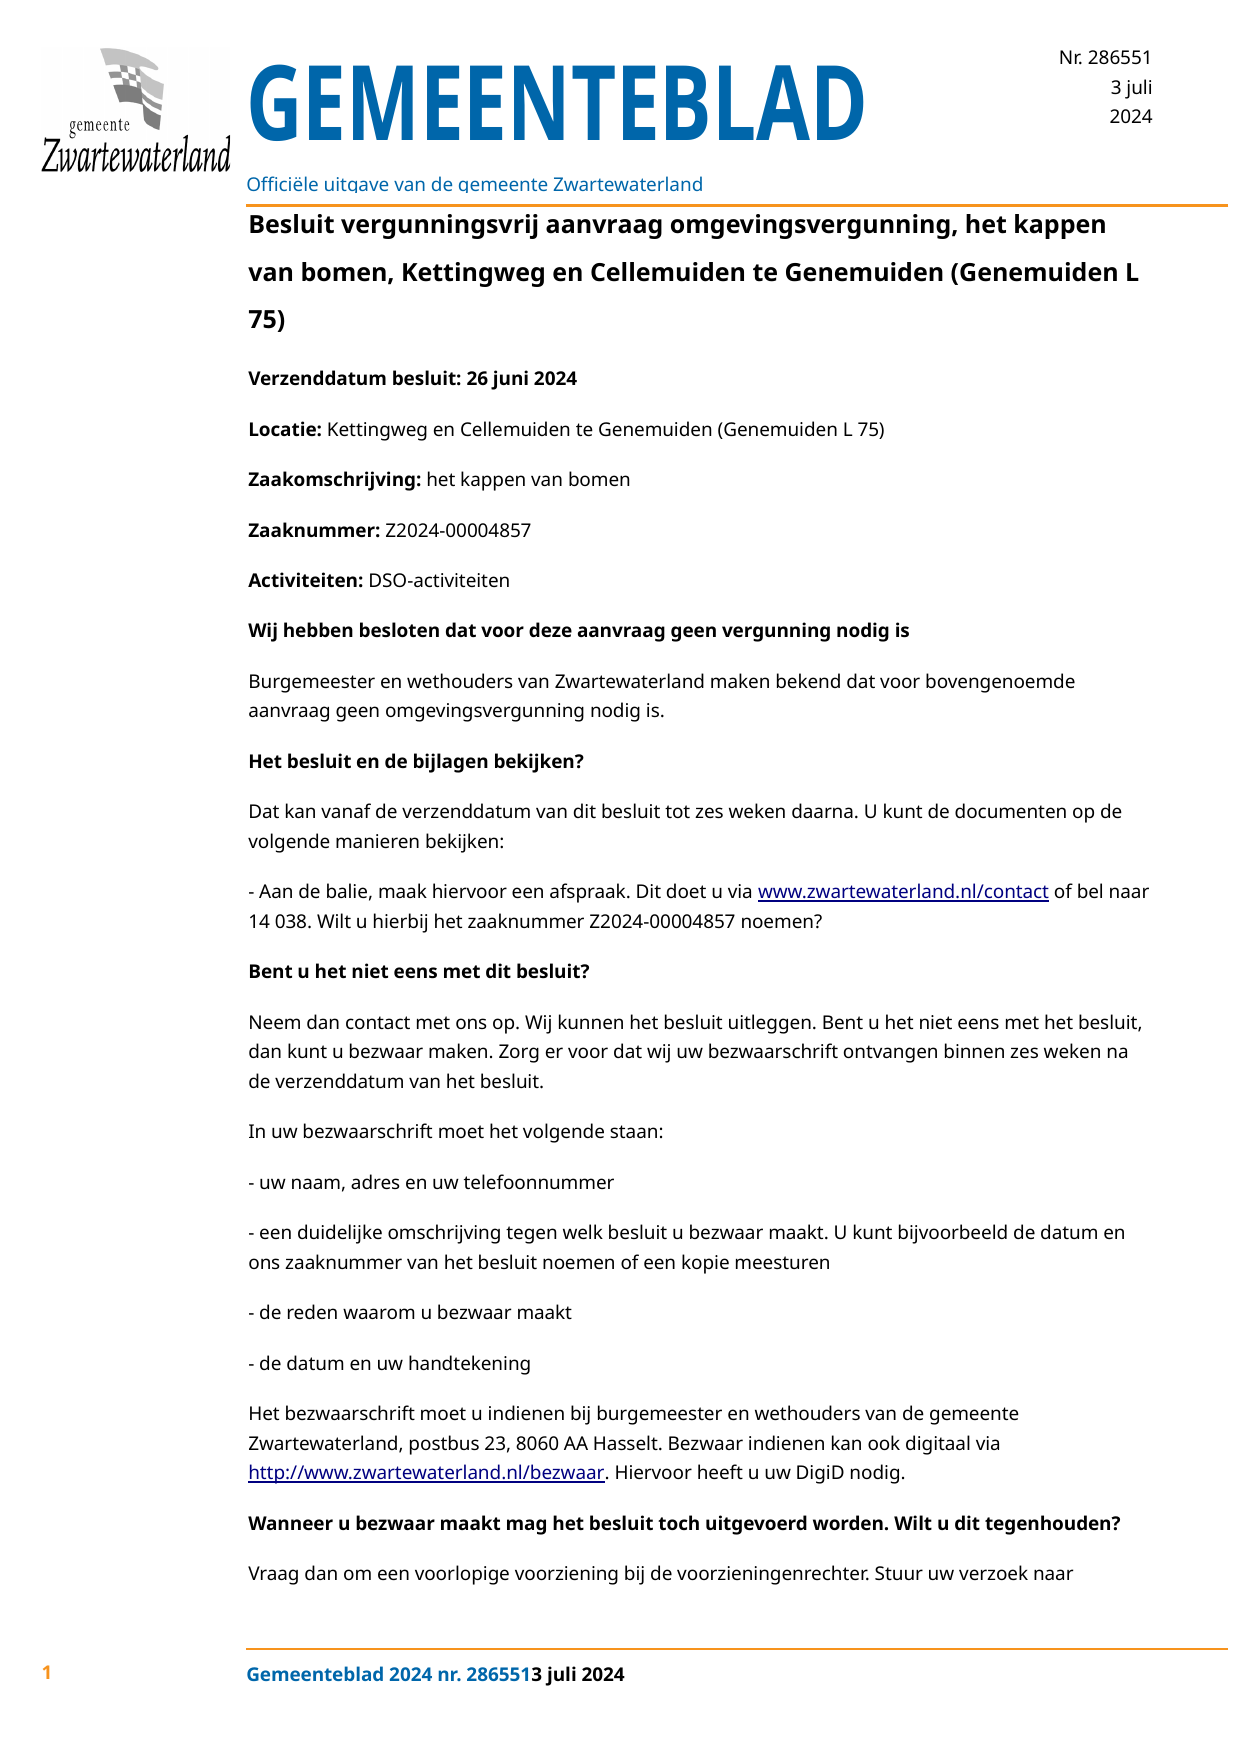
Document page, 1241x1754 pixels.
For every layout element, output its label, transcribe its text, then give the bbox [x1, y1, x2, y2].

text Burgemeester en wethouders van Zwartewaterland maken bekend dat voor bovengenoemde aanvraag geen omgevingsvergunning nodig is. [248, 668, 1152, 723]
text Het besluit en de bijlagen bekijken? [248, 748, 1152, 774]
text Neem dan contact met ons op. Wij kunnen het besluit uitleggen. Bent u het niet eens met het besluit, dan kunt u bezwaar maken. Zorg er voor dat wij uw bezwaarschrift ontvangen binnen zes weken na de verzenddatum van het besluit. [248, 1009, 1152, 1094]
text - uw naam, adres en uw telefoonnummer [248, 1169, 1152, 1194]
text Besluit vergunningsvrij aanvraag omgevingsvergunning, het kappen van bomen, Kettingweg en Cellemuiden te Genemuiden (Genemuiden L 75) [248, 207, 1152, 336]
text In uw bezwaarschrift moet het volgende staan: [248, 1118, 1152, 1144]
text Zaakomschrijving: het kappen van bomen [248, 466, 1152, 492]
text - Aan de balie, maak hiervoor een afspraak. Dit doet u via www.zwartewaterland.nl/contact of bel naar 14 038. Wilt u hierbij het zaaknummer Z2024-00004857 noemen? [248, 878, 1152, 934]
text Het bezwaarschrift moet u indienen bij burgemeester en wethouders van de gemeente Zwartewaterland, postbus 23, 8060 AA Hasselt. Bezwaar indienen kan ook digitaal via http://www.zwartewaterland.nl/bezwaar. Hiervoor heeft u uw DigiD nodig. [248, 1400, 1152, 1485]
text - een duidelijke omschrijving tegen welk besluit u bezwaar maakt. U kunt bijvoorbeeld de datum en ons zaaknummer van het besluit noemen of een kopie meesturen [248, 1219, 1152, 1274]
text Vraag dan om een voorlopige voorziening bij de voorzieningenrechter. Stuur uw verzoek naar [248, 1560, 1152, 1586]
text Wanneer u bezwaar maakt mag het besluit toch uitgevoerd worden. Wilt u dit tegenhouden? [248, 1510, 1152, 1535]
text Dat kan vanaf de verzenddatum van dit besluit tot zes weken daarna. U kunt de documenten op de volgende manieren bekijken: [248, 798, 1152, 854]
text Bent u het niet eens met dit besluit? [248, 958, 1152, 984]
text Wij hebben besloten dat voor deze aanvraag geen vergunning nodig is [248, 618, 1152, 643]
picture [41, 47, 231, 172]
text Verzenddatum besluit: 26 juni 2024 [248, 366, 1152, 391]
text Activiteiten: DSO-activiteiten [248, 567, 1152, 593]
text Zaaknummer: Z2024-00004857 [248, 517, 1152, 542]
text - de reden waarom u bezwaar maakt [248, 1299, 1152, 1325]
text - de datum en uw handtekening [248, 1350, 1152, 1375]
text Locatie: Kettingweg en Cellemuiden te Genemuiden (Genemuiden L 75) [248, 416, 1152, 442]
